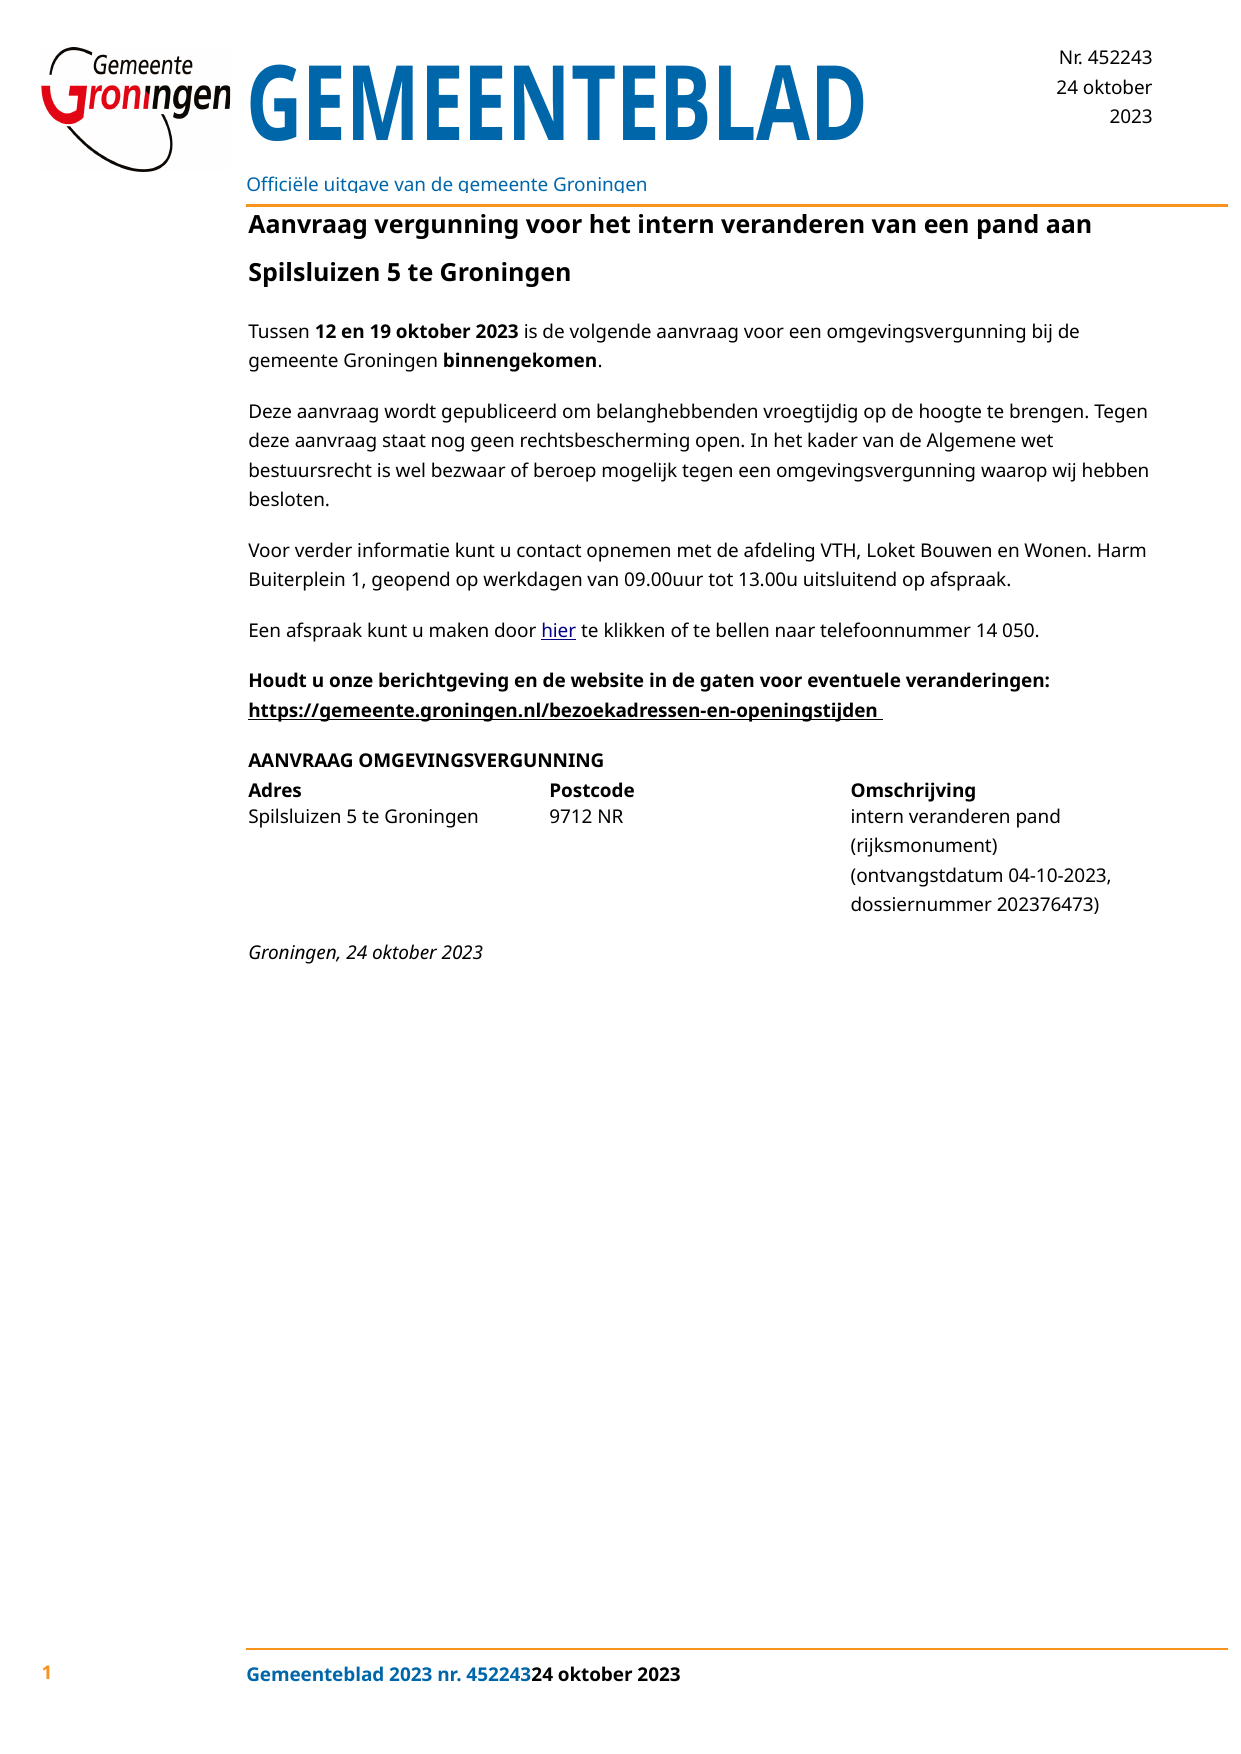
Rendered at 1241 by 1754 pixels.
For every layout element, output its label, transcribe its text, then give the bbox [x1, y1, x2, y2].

table_header Omschrijving [850, 777, 1152, 803]
text Deze aanvraag wordt gepubliceerd om belanghebbenden vroegtijdig op de hoogte te brengen. Tegen deze aanvraag staat nog geen rechtsbescherming open. In het kader van de Algemene wet bestuursrecht is wel bezwaar of beroep mogelijk tegen een omgevingsvergunning waarop wij hebben besloten. [248, 398, 1152, 512]
text Tussen 12 en 19 oktober 2023 is de volgende aanvraag voor een omgevingsvergunning bij de gemeente Groningen binnengekomen. [248, 318, 1152, 373]
table_header Adres [248, 777, 549, 803]
text Een afspraak kunt u maken door hier te klikken of te bellen naar telefoonnummer 14 050. [248, 617, 1152, 643]
text Aanvraag vergunning voor het intern veranderen van een pand aan Spilsluizen 5 te Groningen [248, 207, 1152, 288]
text Houdt u onze berichtgeving en de website in de gaten voor eventuele veranderingen: https://gemeente.groningen.nl/bezoekadressen-en-openingstijden [248, 667, 1152, 723]
table_header Postcode [549, 777, 850, 803]
table_cell Spilsluizen 5 te Groningen [248, 803, 549, 917]
table_cell intern veranderen pand (rijksmonument) (ontvangstdatum 04-10-2023, dossiernummer 202376473) [850, 803, 1152, 917]
text Voor verder informatie kunt u contact opnemen met de afdeling VTH, Loket Bouwen en Wonen. Harm Buiterplein 1, geopend op werkdagen van 09.00uur tot 13.00u uitsluitend op afspraak. [248, 537, 1152, 592]
text AANVRAAG OMGEVINGSVERGUNNING [248, 747, 1152, 773]
table_cell 9712 NR [549, 803, 850, 917]
text Groningen, 24 oktober 2023 [248, 939, 1152, 964]
picture [41, 47, 231, 172]
